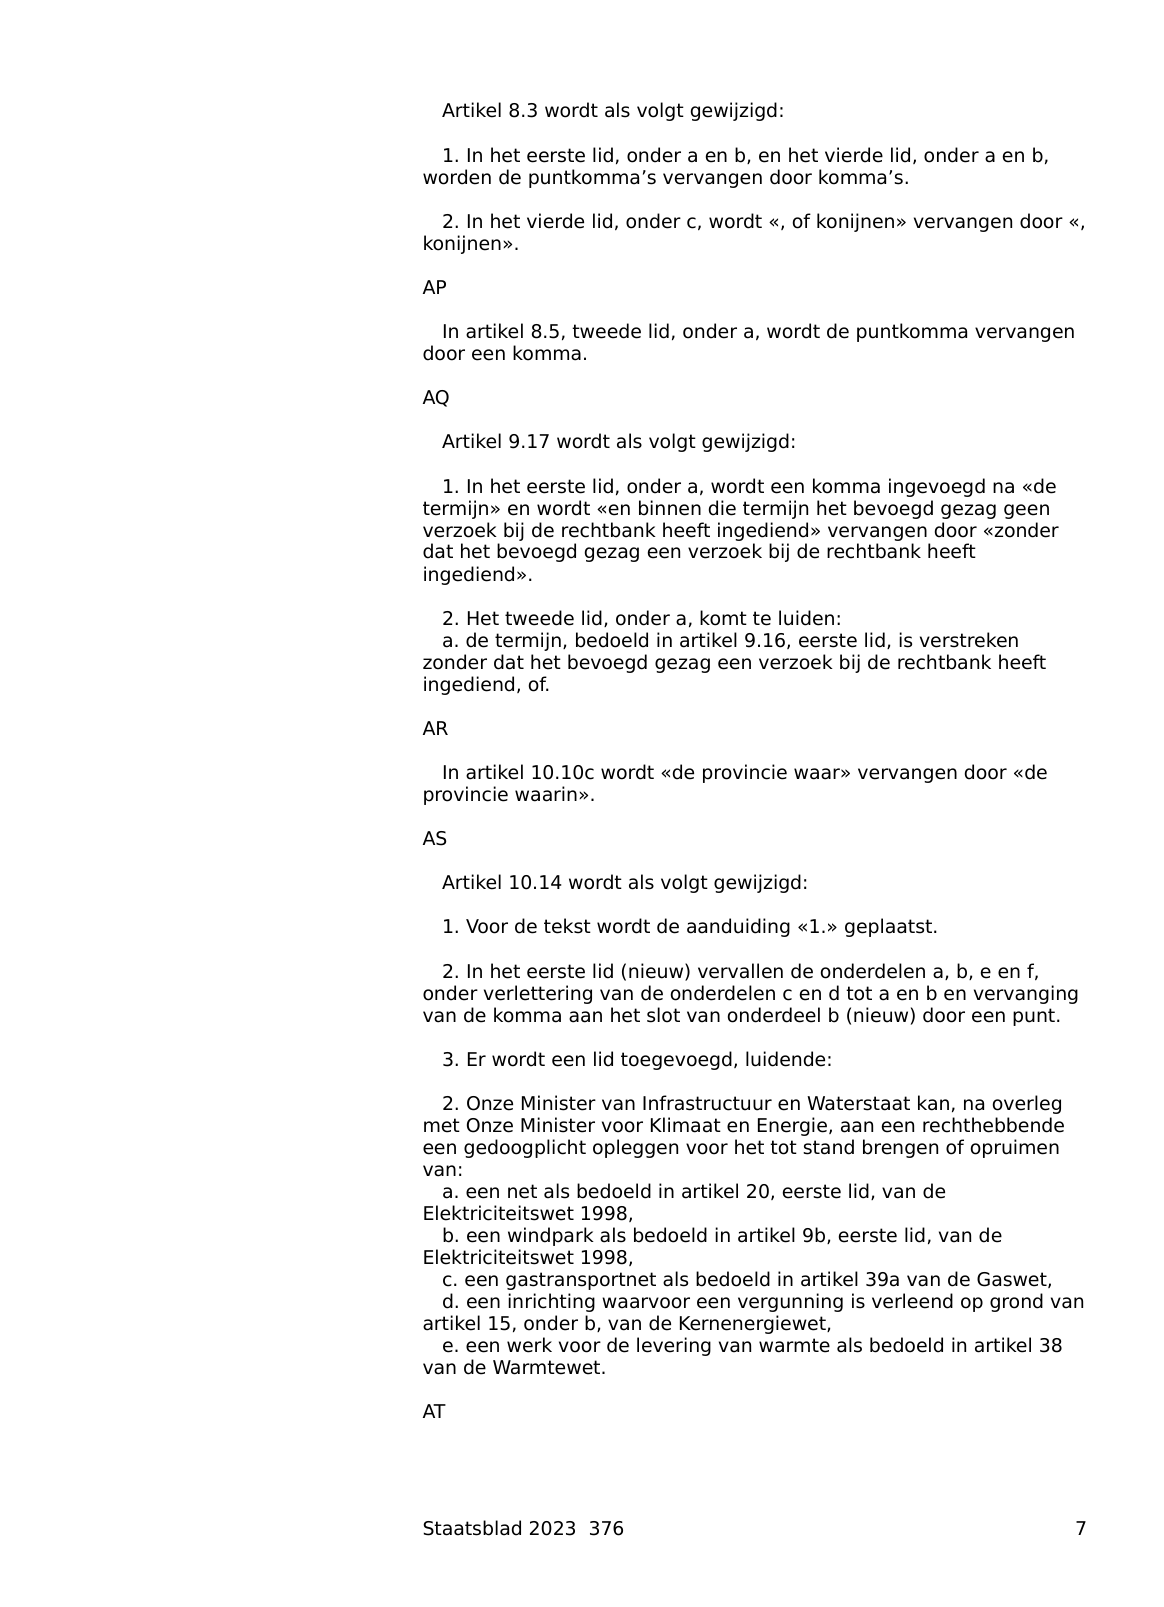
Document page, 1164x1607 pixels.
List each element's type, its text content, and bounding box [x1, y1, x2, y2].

text 2. In het vierde lid, onder c, wordt «, of konijnen» vervangen door «, konijnen». [422, 211, 1087, 255]
text In artikel 10.10c wordt «de provincie waar» vervangen door «de provincie waarin». [422, 762, 1087, 806]
text 2. In het eerste lid (nieuw) vervallen de onderdelen a, b, e en f, onder verlettering van de onderdelen c en d tot a en b en vervanging van de komma aan het slot van onderdeel b (nieuw) door een punt. [422, 961, 1087, 1026]
text c. een gastransportnet als bedoeld in artikel 39a van de Gaswet, [422, 1269, 1087, 1291]
text AQ [422, 387, 1087, 409]
text Artikel 9.17 wordt als volgt gewijzigd: [422, 431, 1087, 453]
text AS [422, 828, 1087, 850]
text 1. Voor de tekst wordt de aanduiding «1.» geplaatst. [422, 916, 1087, 938]
text 1. In het eerste lid, onder a, wordt een komma ingevoegd na «de termijn» en wordt «en binnen die termijn het bevoegd gezag geen verzoek bij de rechtbank heeft ingediend» vervangen door «zonder dat het bevoegd gezag een verzoek bij de rechtbank heeft ingediend». [422, 476, 1087, 585]
text Artikel 10.14 wordt als volgt gewijzigd: [422, 872, 1087, 894]
text In artikel 8.5, tweede lid, onder a, wordt de puntkomma vervangen door een komma. [422, 321, 1087, 365]
text AT [422, 1401, 1087, 1423]
text a. een net als bedoeld in artikel 20, eerste lid, van de Elektriciteitswet 1998, [422, 1181, 1087, 1225]
text b. een windpark als bedoeld in artikel 9b, eerste lid, van de Elektriciteitswet 1998, [422, 1225, 1087, 1269]
text 1. In het eerste lid, onder a en b, en het vierde lid, onder a en b, worden de puntkomma’s vervangen door komma’s. [422, 144, 1087, 188]
text 2. Het tweede lid, onder a, komt te luiden: [422, 608, 1087, 629]
text AR [422, 718, 1087, 740]
text AP [422, 277, 1087, 299]
text Artikel 8.3 wordt als volgt gewijzigd: [422, 100, 1087, 122]
text d. een inrichting waarvoor een vergunning is verleend op grond van artikel 15, onder b, van de Kernenergiewet, [422, 1291, 1087, 1334]
text 2. Onze Minister van Infrastructuur en Waterstaat kan, na overleg met Onze Minister voor Klimaat en Energie, aan een rechthebbende een gedoogplicht opleggen voor het tot stand brengen of opruimen van: [422, 1093, 1087, 1181]
text e. een werk voor de levering van warmte als bedoeld in artikel 38 van de Warmtewet. [422, 1334, 1087, 1378]
text 3. Er wordt een lid toegevoegd, luidende: [422, 1049, 1087, 1071]
text a. de termijn, bedoeld in artikel 9.16, eerste lid, is verstreken zonder dat het bevoegd gezag een verzoek bij de rechtbank heeft ingediend, of. [422, 629, 1087, 696]
